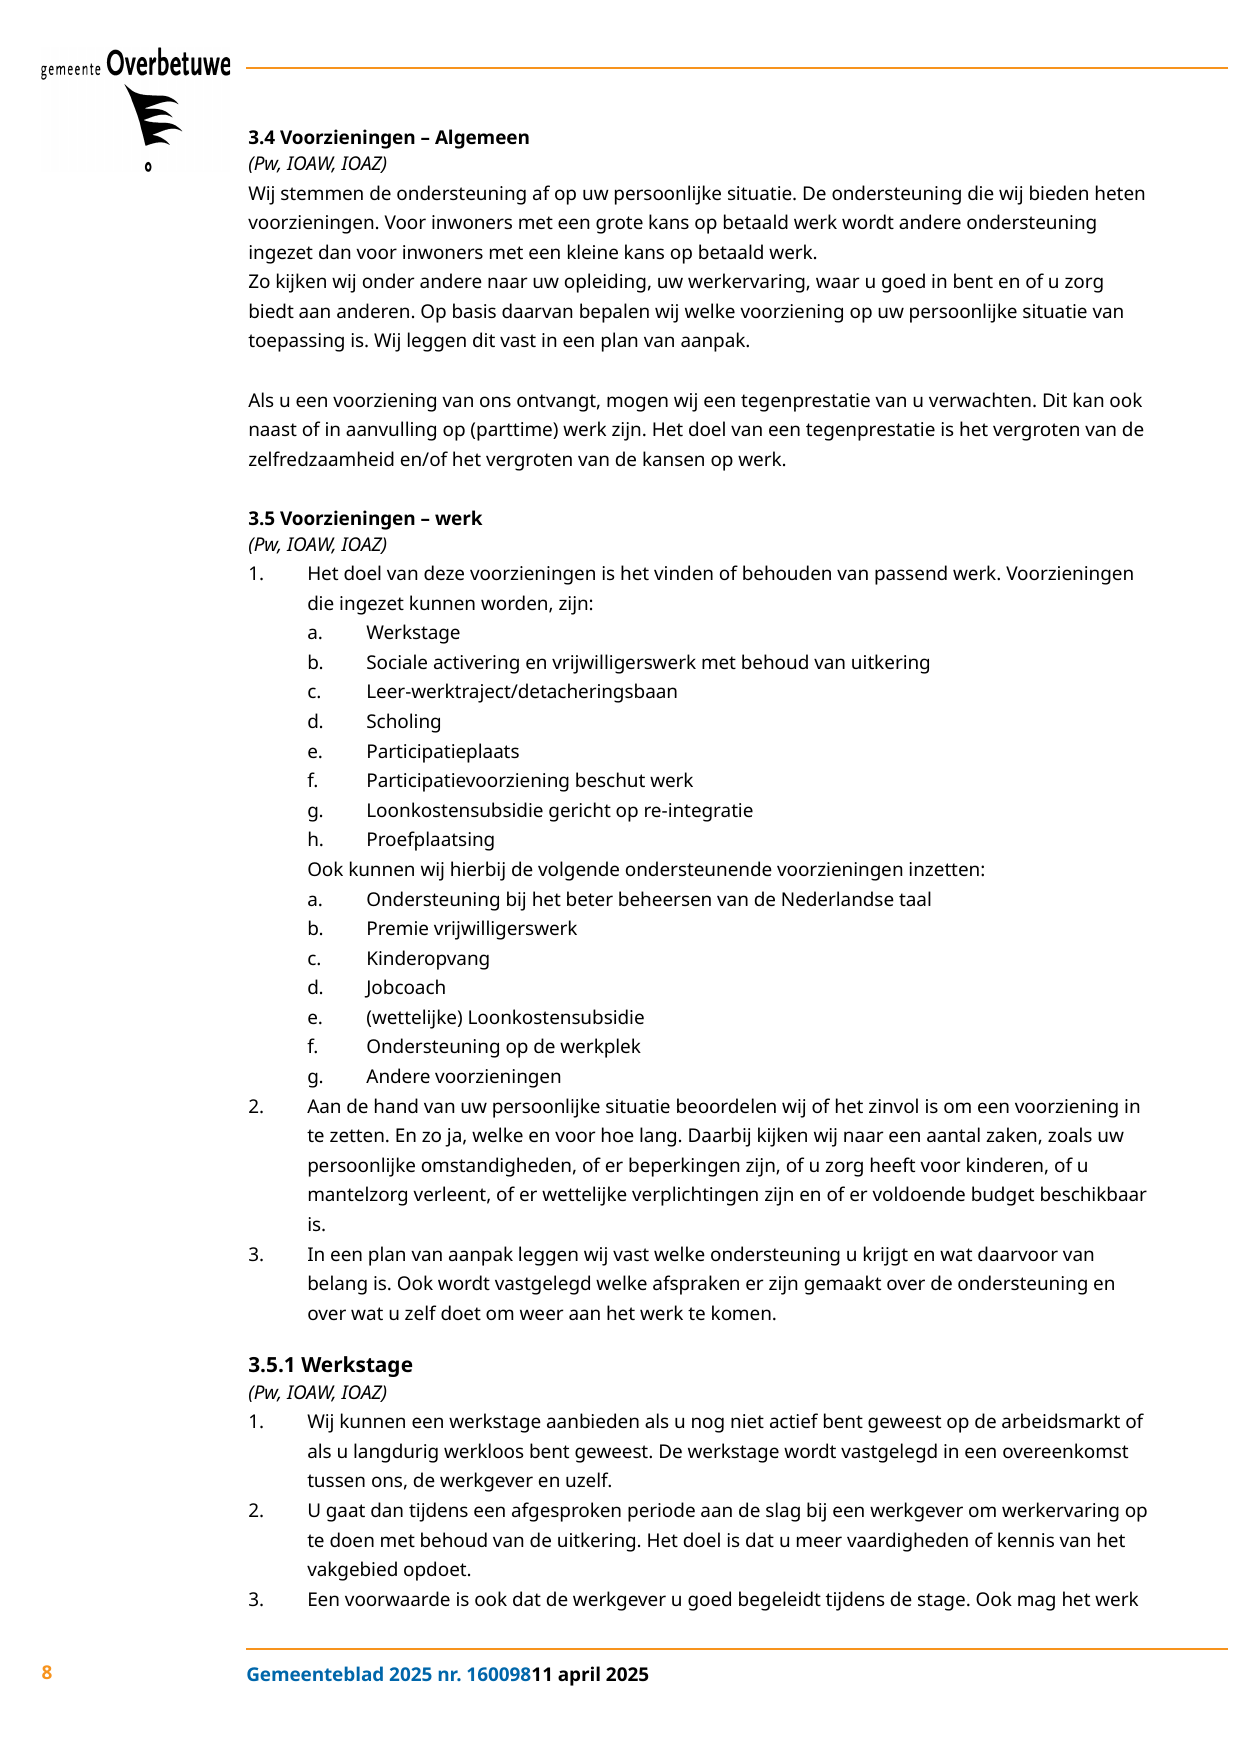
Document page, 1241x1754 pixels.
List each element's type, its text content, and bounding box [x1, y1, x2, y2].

list Een voorwaarde is ook dat de werkgever u goed begeleidt tijdens de stage. Ook mag het werk [248, 1586, 1152, 1612]
text (Pw, IOAW, IOAZ) [248, 531, 1152, 557]
text Zo kijken wij onder andere naar uw opleiding, uw werkervaring, waar u goed in bent en of u zorg biedt aan anderen. Op basis daarvan bepalen wij welke voorziening op uw persoonlijke situatie van toepassing is. Wij leggen dit vast in een plan van aanpak. [248, 268, 1152, 353]
list Leer-werktraject/detacheringsbaan [307, 679, 1152, 704]
list Aan de hand van uw persoonlijke situatie beoordelen wij of het zinvol is om een voorziening in te zetten. En zo ja, welke en voor hoe lang. Daarbij kijken wij naar een aantal zaken, zoals uw persoonlijke omstandigheden, of er beperkingen zijn, of u zorg heeft voor kinderen, of u mantelzorg verleent, of er wettelijke verplichtingen zijn en of er voldoende budget beschikbaar is. [248, 1093, 1152, 1237]
text 3.4 Voorzieningen – Algemeen [248, 124, 1152, 150]
list Ondersteuning op de werkplek [307, 1034, 1152, 1059]
list Werkstage [307, 619, 1152, 645]
list Premie vrijwilligerswerk [307, 915, 1152, 941]
text (Pw, IOAW, IOAZ) [248, 1379, 1152, 1404]
list Loonkostensubsidie gericht op re-integratie [307, 797, 1152, 823]
list Wij kunnen een werkstage aanbieden als u nog niet actief bent geweest op de arbeidsmarkt of als u langdurig werkloos bent geweest. De werkstage wordt vastgelegd in een overeenkomst tussen ons, de werkgever en uzelf. [248, 1408, 1152, 1493]
list Het doel van deze voorzieningen is het vinden of behouden van passend werk. Voorzieningen die ingezet kunnen worden, zijn: [248, 560, 1152, 616]
list Jobcoach [307, 974, 1152, 1000]
picture [41, 47, 231, 172]
list Ondersteuning bij het beter beheersen van de Nederlandse taal [307, 886, 1152, 912]
list In een plan van aanpak leggen wij vast welke ondersteuning u krijgt en wat daarvoor van belang is. Ook wordt vastgelegd welke afspraken er zijn gemaakt over de ondersteuning en over wat u zelf doet om weer aan het werk te komen. [248, 1241, 1152, 1326]
list (wettelijke) Loonkostensubsidie [307, 1004, 1152, 1030]
text 3.5 Voorzieningen – werk [248, 505, 1152, 531]
list Andere voorzieningen [307, 1063, 1152, 1089]
text Als u een voorziening van ons ontvangt, mogen wij een tegenprestatie van u verwachten. Dit kan ook naast of in aanvulling op (parttime) werk zijn. Het doel van een tegenprestatie is het vergroten van de zelfredzaamheid en/of het vergroten van de kansen op werk. [248, 387, 1152, 472]
list Participatievoorziening beschut werk [307, 767, 1152, 793]
list Proefplaatsing [307, 827, 1152, 852]
text (Pw, IOAW, IOAZ) [248, 150, 1152, 176]
text 3.5.1 Werkstage [248, 1350, 1152, 1379]
list Participatieplaats [307, 738, 1152, 764]
list U gaat dan tijdens een afgesproken periode aan de slag bij een werkgever om werkervaring op te doen met behoud van de uitkering. Het doel is dat u meer vaardigheden of kennis van het vakgebied opdoet. [248, 1497, 1152, 1582]
text Wij stemmen de ondersteuning af op uw persoonlijke situatie. De ondersteuning die wij bieden heten voorzieningen. Voor inwoners met een grote kans op betaald werk wordt andere ondersteuning ingezet dan voor inwoners met een kleine kans op betaald werk. [248, 180, 1152, 264]
list Sociale activering en vrijwilligerswerk met behoud van uitkering [307, 649, 1152, 675]
list Ook kunnen wij hierbij de volgende ondersteunende voorzieningen inzetten: [248, 856, 1152, 882]
list Scholing [307, 708, 1152, 734]
list Kinderopvang [307, 945, 1152, 971]
